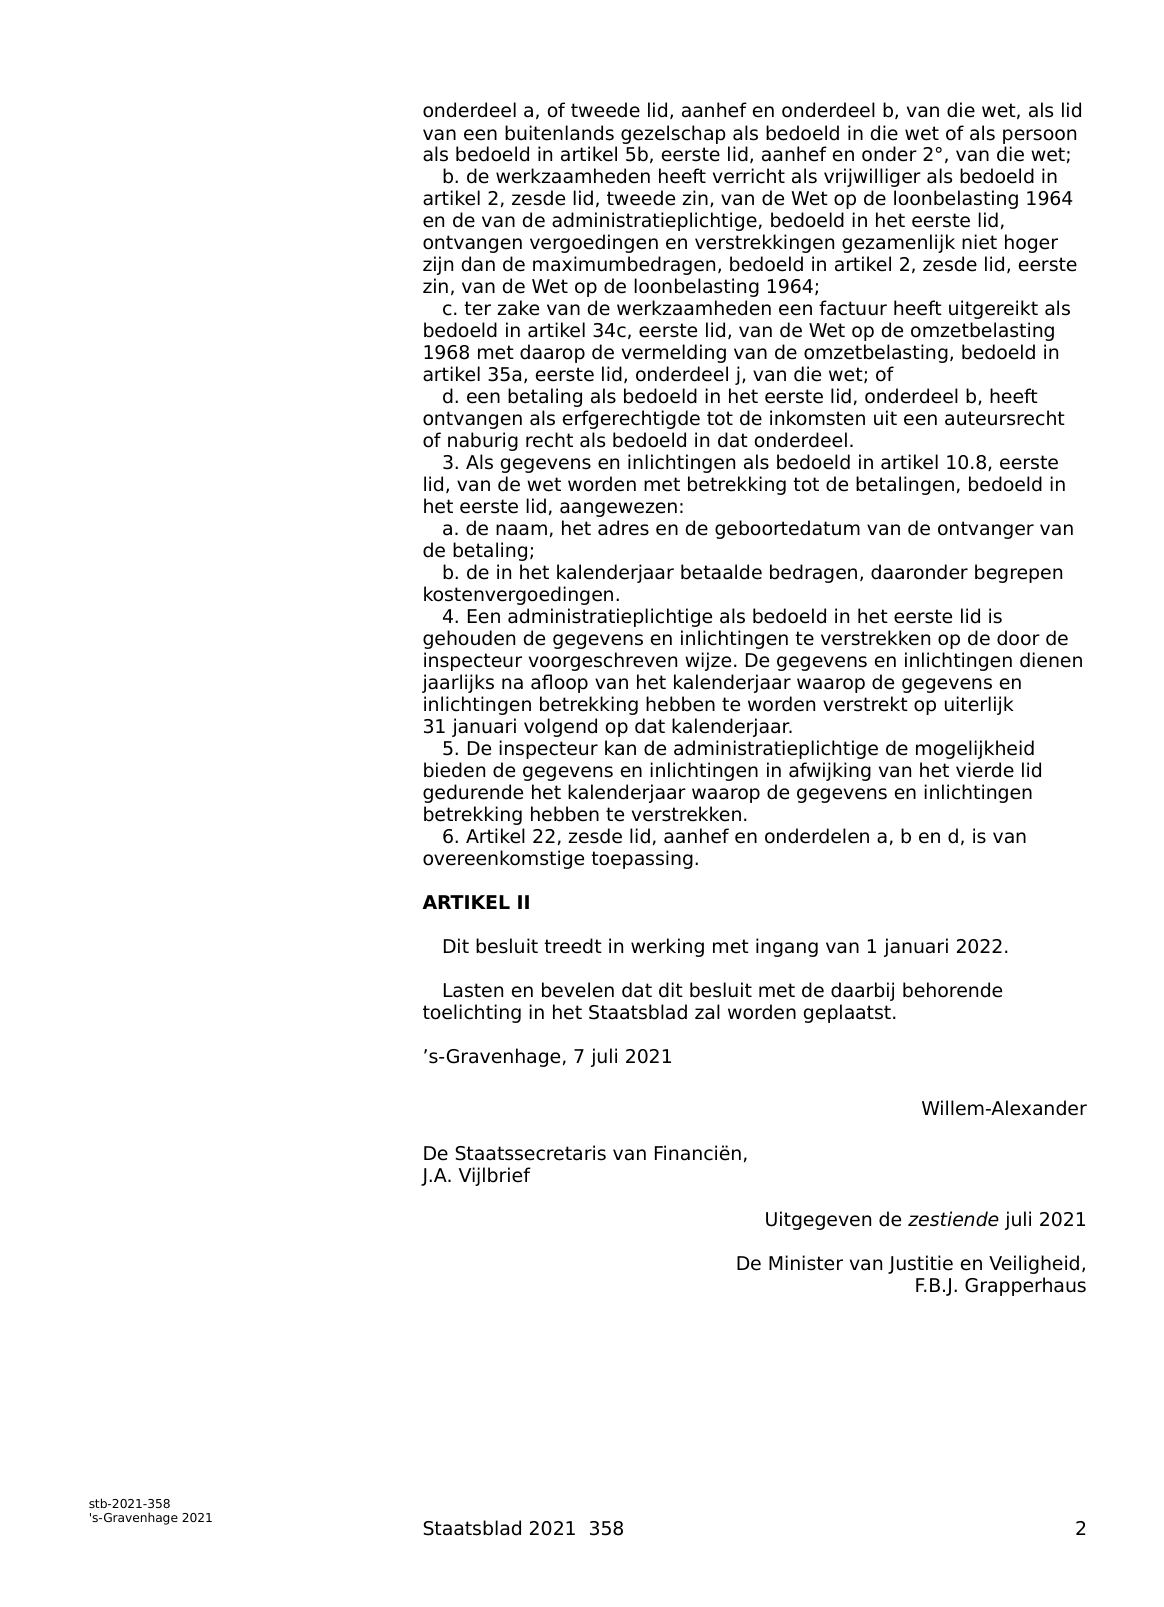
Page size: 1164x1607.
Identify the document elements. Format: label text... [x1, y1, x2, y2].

text 6. Artikel 22, zesde lid, aanhef en onderdelen a, b en d, is van overeenkomstige toepassing. [422, 826, 1087, 870]
text b. de werkzaamheden heeft verricht als vrijwilliger als bedoeld in artikel 2, zesde lid, tweede zin, van de Wet op de loonbelasting 1964 en de van de administratieplichtige, bedoeld in het eerste lid, ontvangen vergoedingen en verstrekkingen gezamenlijk niet hoger zijn dan de maximumbedragen, bedoeld in artikel 2, zesde lid, eerste zin, van de Wet op de loonbelasting 1964; [422, 166, 1087, 298]
text 's-Gravenhage 2021 [88, 1511, 323, 1525]
text Lasten en bevelen dat dit besluit met de daarbij behorende toelichting in het Staatsblad zal worden geplaatst. [422, 980, 1087, 1024]
text Willem-Alexander [422, 1098, 1087, 1120]
text 5. De inspecteur kan de administratieplichtige de mogelijkheid bieden de gegevens en inlichtingen in afwijking van het vierde lid gedurende het kalenderjaar waarop de gegevens en inlichtingen betrekking hebben te verstrekken. [422, 738, 1087, 826]
text d. een betaling als bedoeld in het eerste lid, onderdeel b, heeft ontvangen als erfgerechtigde tot de inkomsten uit een auteursrecht of naburig recht als bedoeld in dat onderdeel. [422, 386, 1087, 452]
text De Staatssecretaris van Financiën, J.A. Vijlbrief [422, 1142, 1087, 1186]
text onderdeel a, of tweede lid, aanhef en onderdeel b, van die wet, als lid van een buitenlands gezelschap als bedoeld in die wet of als persoon als bedoeld in artikel 5b, eerste lid, aanhef en onder 2°, van die wet; [422, 100, 1087, 166]
text a. de naam, het adres en de geboortedatum van de ontvanger van de betaling; [422, 518, 1087, 562]
text ’s-Gravenhage, 7 juli 2021 [422, 1046, 1087, 1068]
subtitle ARTIKEL II [422, 892, 1087, 914]
text 4. Een administratieplichtige als bedoeld in het eerste lid is gehouden de gegevens en inlichtingen te verstrekken op de door de inspecteur voorgeschreven wijze. De gegevens en inlichtingen dienen jaarlijks na afloop van het kalenderjaar waarop de gegevens en inlichtingen betrekking hebben te worden verstrekt op uiterlijk 31 januari volgend op dat kalenderjaar. [422, 606, 1087, 738]
text 3. Als gegevens en inlichtingen als bedoeld in artikel 10.8, eerste lid, van de wet worden met betrekking tot de betalingen, bedoeld in het eerste lid, aangewezen: [422, 452, 1087, 518]
text c. ter zake van de werkzaamheden een factuur heeft uitgereikt als bedoeld in artikel 34c, eerste lid, van de Wet op de omzetbelasting 1968 met daarop de vermelding van de omzetbelasting, bedoeld in artikel 35a, eerste lid, onderdeel j, van die wet; of [422, 298, 1087, 386]
text Dit besluit treedt in werking met ingang van 1 januari 2022. [422, 936, 1087, 958]
text Uitgegeven de zestiende juli 2021 [422, 1209, 1087, 1231]
text b. de in het kalenderjaar betaalde bedragen, daaronder begrepen kostenvergoedingen. [422, 562, 1087, 606]
text stb-2021-358 [88, 1497, 323, 1511]
text De Minister van Justitie en Veiligheid, F.B.J. Grapperhaus [422, 1253, 1087, 1297]
